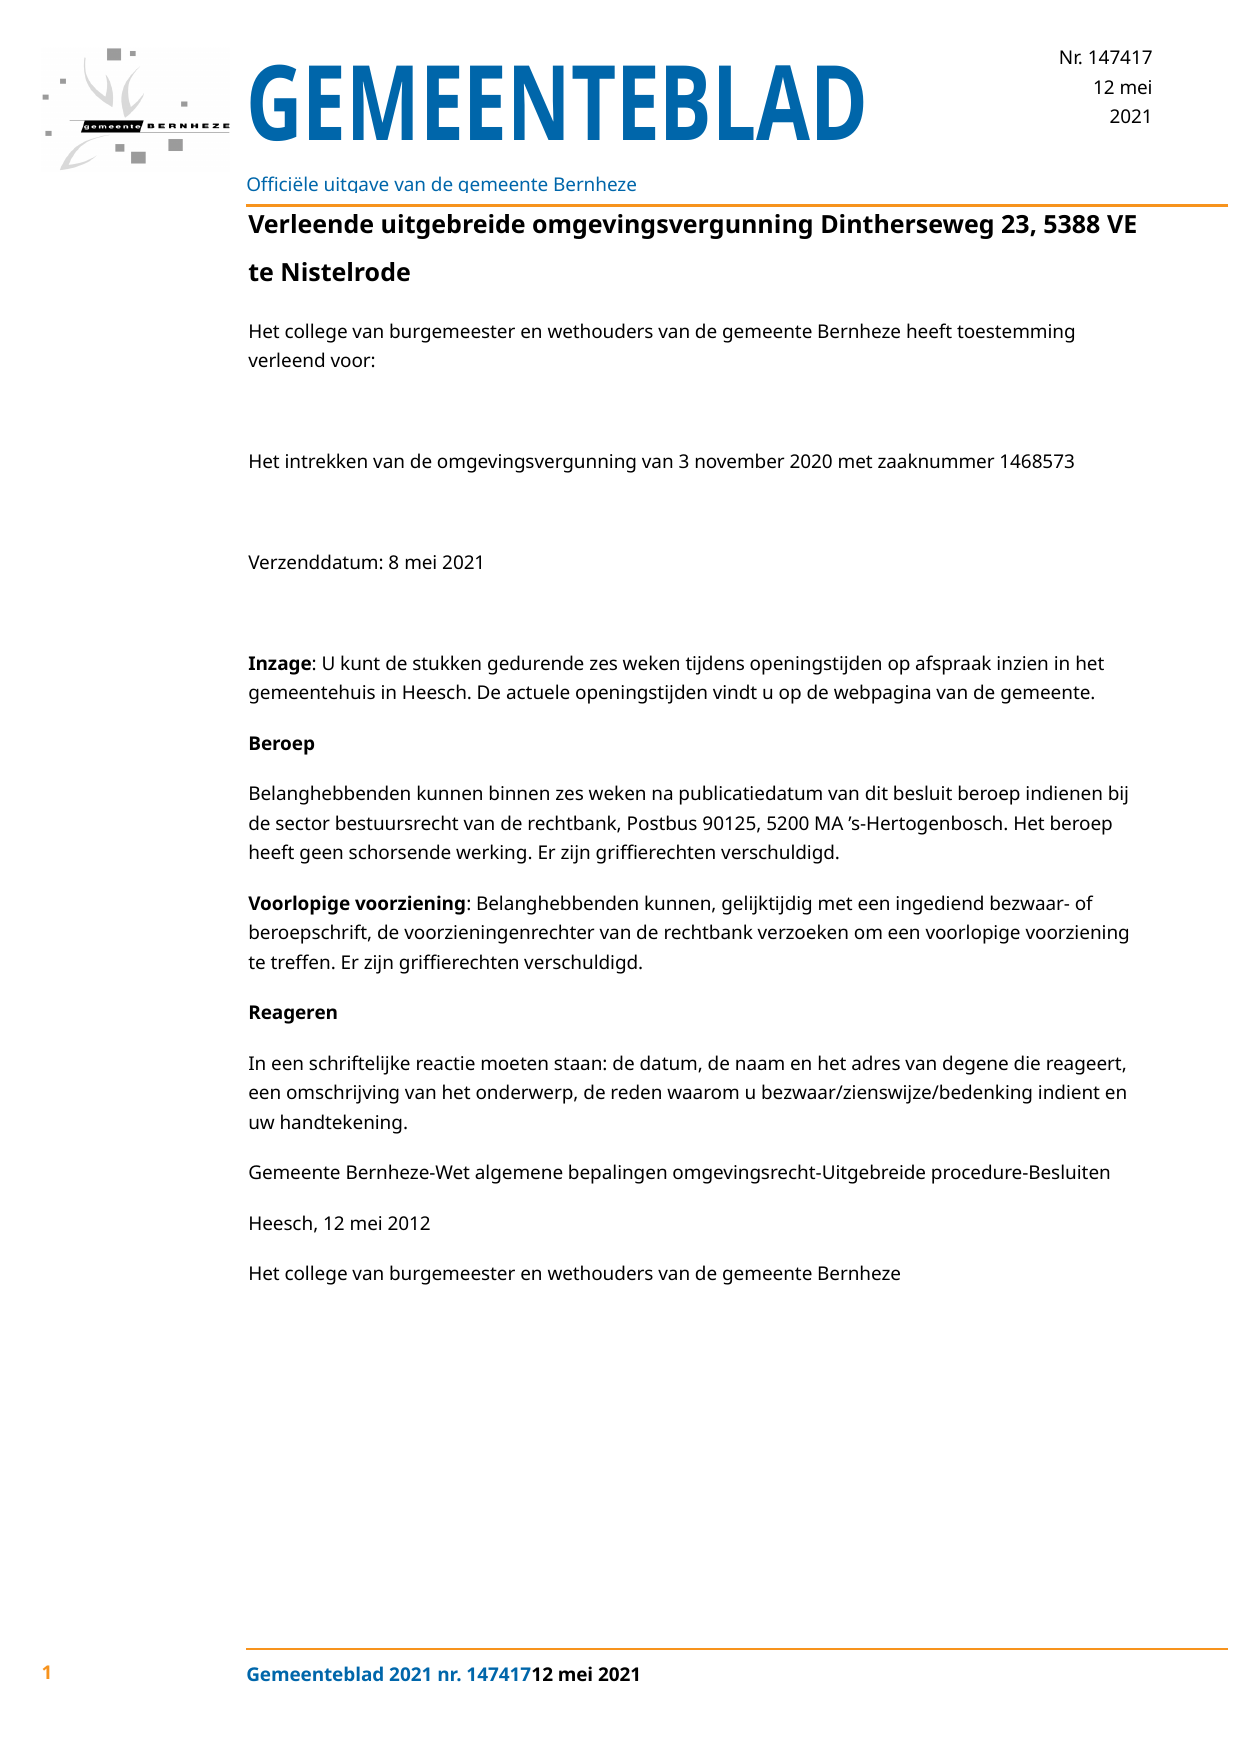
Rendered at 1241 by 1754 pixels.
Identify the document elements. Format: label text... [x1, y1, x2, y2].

text Het college van burgemeester en wethouders van de gemeente Bernheze heeft toestemming verleend voor: [248, 318, 1152, 373]
text Voorlopige voorziening: Belanghebbenden kunnen, gelijktijdig met een ingediend bezwaar- of beroepschrift, de voorzieningenrechter van de rechtbank verzoeken om een voorlopige voorziening te treffen. Er zijn griffierechten verschuldigd. [248, 890, 1152, 975]
text Gemeente Bernheze-Wet algemene bepalingen omgevingsrecht-Uitgebreide procedure-Besluiten [248, 1159, 1152, 1185]
text Verleende uitgebreide omgevingsvergunning Dintherseweg 23, 5388 VE te Nistelrode [248, 207, 1152, 288]
text Het intrekken van de omgevingsvergunning van 3 november 2020 met zaaknummer 1468573 [248, 448, 1152, 474]
text In een schriftelijke reactie moeten staan: de datum, de naam en het adres van degene die reageert, een omschrijving van het onderwerp, de reden waarom u bezwaar/zienswijze/bedenking indient en uw handtekening. [248, 1050, 1152, 1135]
text Belanghebbenden kunnen binnen zes weken na publicatiedatum van dit besluit beroep indienen bij de sector bestuursrecht van de rechtbank, Postbus 90125, 5200 MA ’s-Hertogenbosch. Het beroep heeft geen schorsende werking. Er zijn griffierechten verschuldigd. [248, 780, 1152, 865]
text Inzage: U kunt de stukken gedurende zes weken tijdens openingstijden op afspraak inzien in het gemeentehuis in Heesch. De actuele openingstijden vindt u op de webpagina van de gemeente. [248, 650, 1152, 705]
text Verzenddatum: 8 mei 2021 [248, 549, 1152, 575]
text Heesch, 12 mei 2012 [248, 1210, 1152, 1236]
text Het college van burgemeester en wethouders van de gemeente Bernheze [248, 1260, 1152, 1286]
picture [41, 47, 231, 172]
text Reageren [248, 999, 1152, 1025]
text Beroep [248, 730, 1152, 756]
